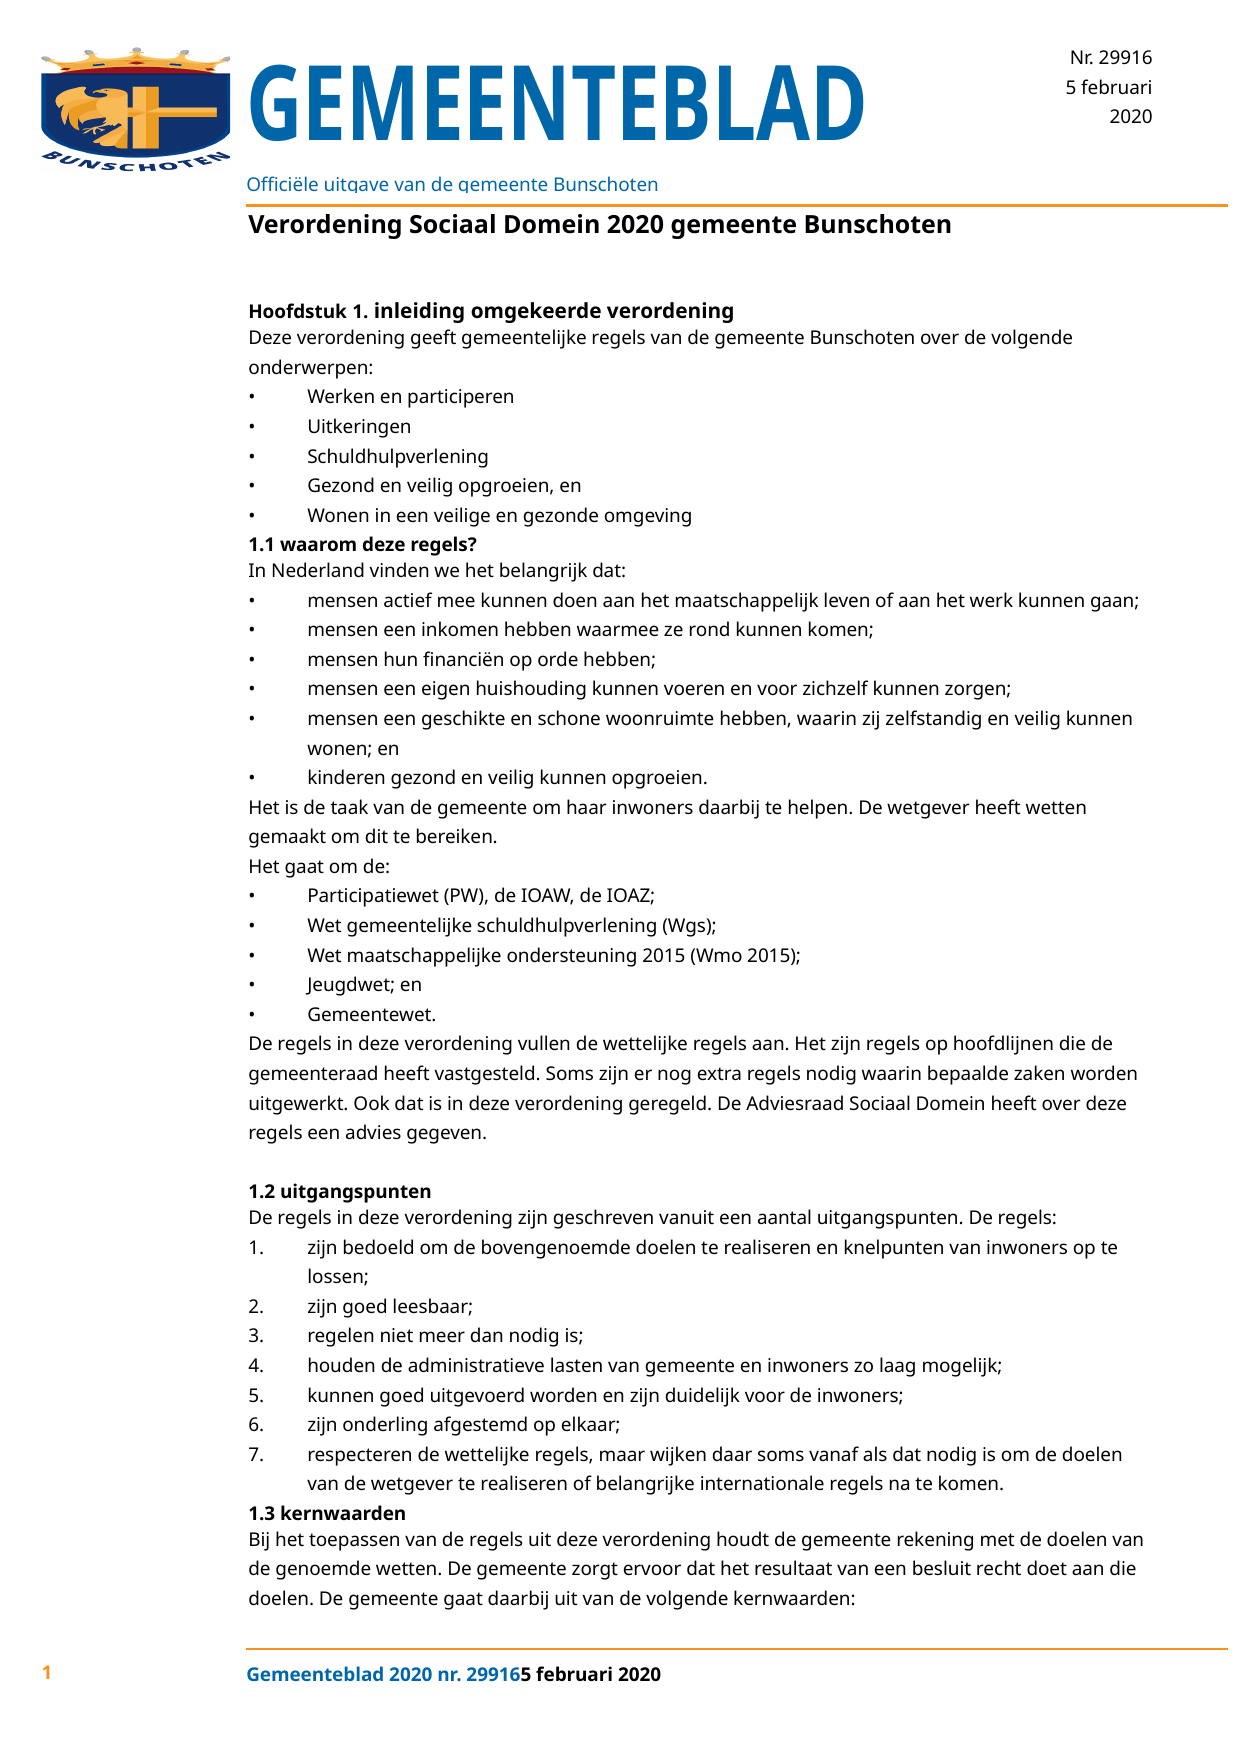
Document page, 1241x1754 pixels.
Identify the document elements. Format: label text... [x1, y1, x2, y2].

text Bij het toepassen van de regels uit deze verordening houdt de gemeente rekening met de doelen van de genoemde wetten. De gemeente zorgt ervoor dat het resultaat van een besluit recht doet aan die doelen. De gemeente gaat daarbij uit van de volgende kernwaarden: [248, 1526, 1152, 1611]
list mensen een geschikte en schone woonruimte hebben, waarin zij zelfstandig en veilig kunnen wonen; en [248, 705, 1152, 761]
list mensen actief mee kunnen doen aan het maatschappelijk leven of aan het werk kunnen gaan; [248, 587, 1152, 613]
list Gezond en veilig opgroeien, en [248, 472, 1152, 498]
text 1.3 kernwaarden [248, 1500, 1152, 1526]
list Jeugdwet; en [248, 971, 1152, 997]
list kinderen gezond en veilig kunnen opgroeien. [248, 764, 1152, 790]
text Het gaat om de: [248, 853, 1152, 879]
list regelen niet meer dan nodig is; [248, 1323, 1152, 1348]
list Schuldhulpverlening [248, 443, 1152, 468]
list Participatiewet (PW), de IOAW, de IOAZ; [248, 883, 1152, 908]
picture [41, 47, 231, 172]
list mensen hun financiën op orde hebben; [248, 646, 1152, 672]
list zijn goed leesbaar; [248, 1293, 1152, 1319]
text De regels in deze verordening vullen de wettelijke regels aan. Het zijn regels op hoofdlijnen die de gemeenteraad heeft vastgesteld. Soms zijn er nog extra regels nodig waarin bepaalde zaken worden uitgewerkt. Ook dat is in deze verordening geregeld. De Adviesraad Sociaal Domein heeft over deze regels een advies gegeven. [248, 1031, 1152, 1145]
list zijn bedoeld om de bovengenoemde doelen te realiseren en knelpunten van inwoners op te lossen; [248, 1234, 1152, 1289]
text Het is de taak van de gemeente om haar inwoners daarbij te helpen. De wetgever heeft wetten gemaakt om dit te bereiken. [248, 794, 1152, 849]
list Gemeentewet. [248, 1001, 1152, 1027]
list Wet maatschappelijke ondersteuning 2015 (Wmo 2015); [248, 942, 1152, 968]
text Deze verordening geeft gemeentelijke regels van de gemeente Bunschoten over de volgende onderwerpen: [248, 324, 1152, 380]
text In Nederland vinden we het belangrijk dat: [248, 557, 1152, 583]
list respecteren de wettelijke regels, maar wijken daar soms vanaf als dat nodig is om de doelen van de wetgever te realiseren of belangrijke internationale regels na te komen. [248, 1441, 1152, 1496]
list Uitkeringen [248, 413, 1152, 439]
text De regels in deze verordening zijn geschreven vanuit een aantal uitgangspunten. De regels: [248, 1204, 1152, 1230]
text Verordening Sociaal Domein 2020 gemeente Bunschoten [248, 207, 1152, 241]
list mensen een eigen huishouding kunnen voeren en voor zichzelf kunnen zorgen; [248, 676, 1152, 701]
list zijn onderling afgestemd op elkaar; [248, 1411, 1152, 1437]
text 1.2 uitgangspunten [248, 1178, 1152, 1204]
list Werken en participeren [248, 384, 1152, 409]
text 1.1 waarom deze regels? [248, 532, 1152, 557]
text Hoofdstuk 1. inleiding omgekeerde verordening [248, 296, 1152, 324]
list houden de administratieve lasten van gemeente en inwoners zo laag mogelijk; [248, 1352, 1152, 1378]
list mensen een inkomen hebben waarmee ze rond kunnen komen; [248, 616, 1152, 642]
list kunnen goed uitgevoerd worden en zijn duidelijk voor de inwoners; [248, 1382, 1152, 1407]
list Wet gemeentelijke schuldhulpverlening (Wgs); [248, 912, 1152, 938]
list Wonen in een veilige en gezonde omgeving [248, 502, 1152, 528]
